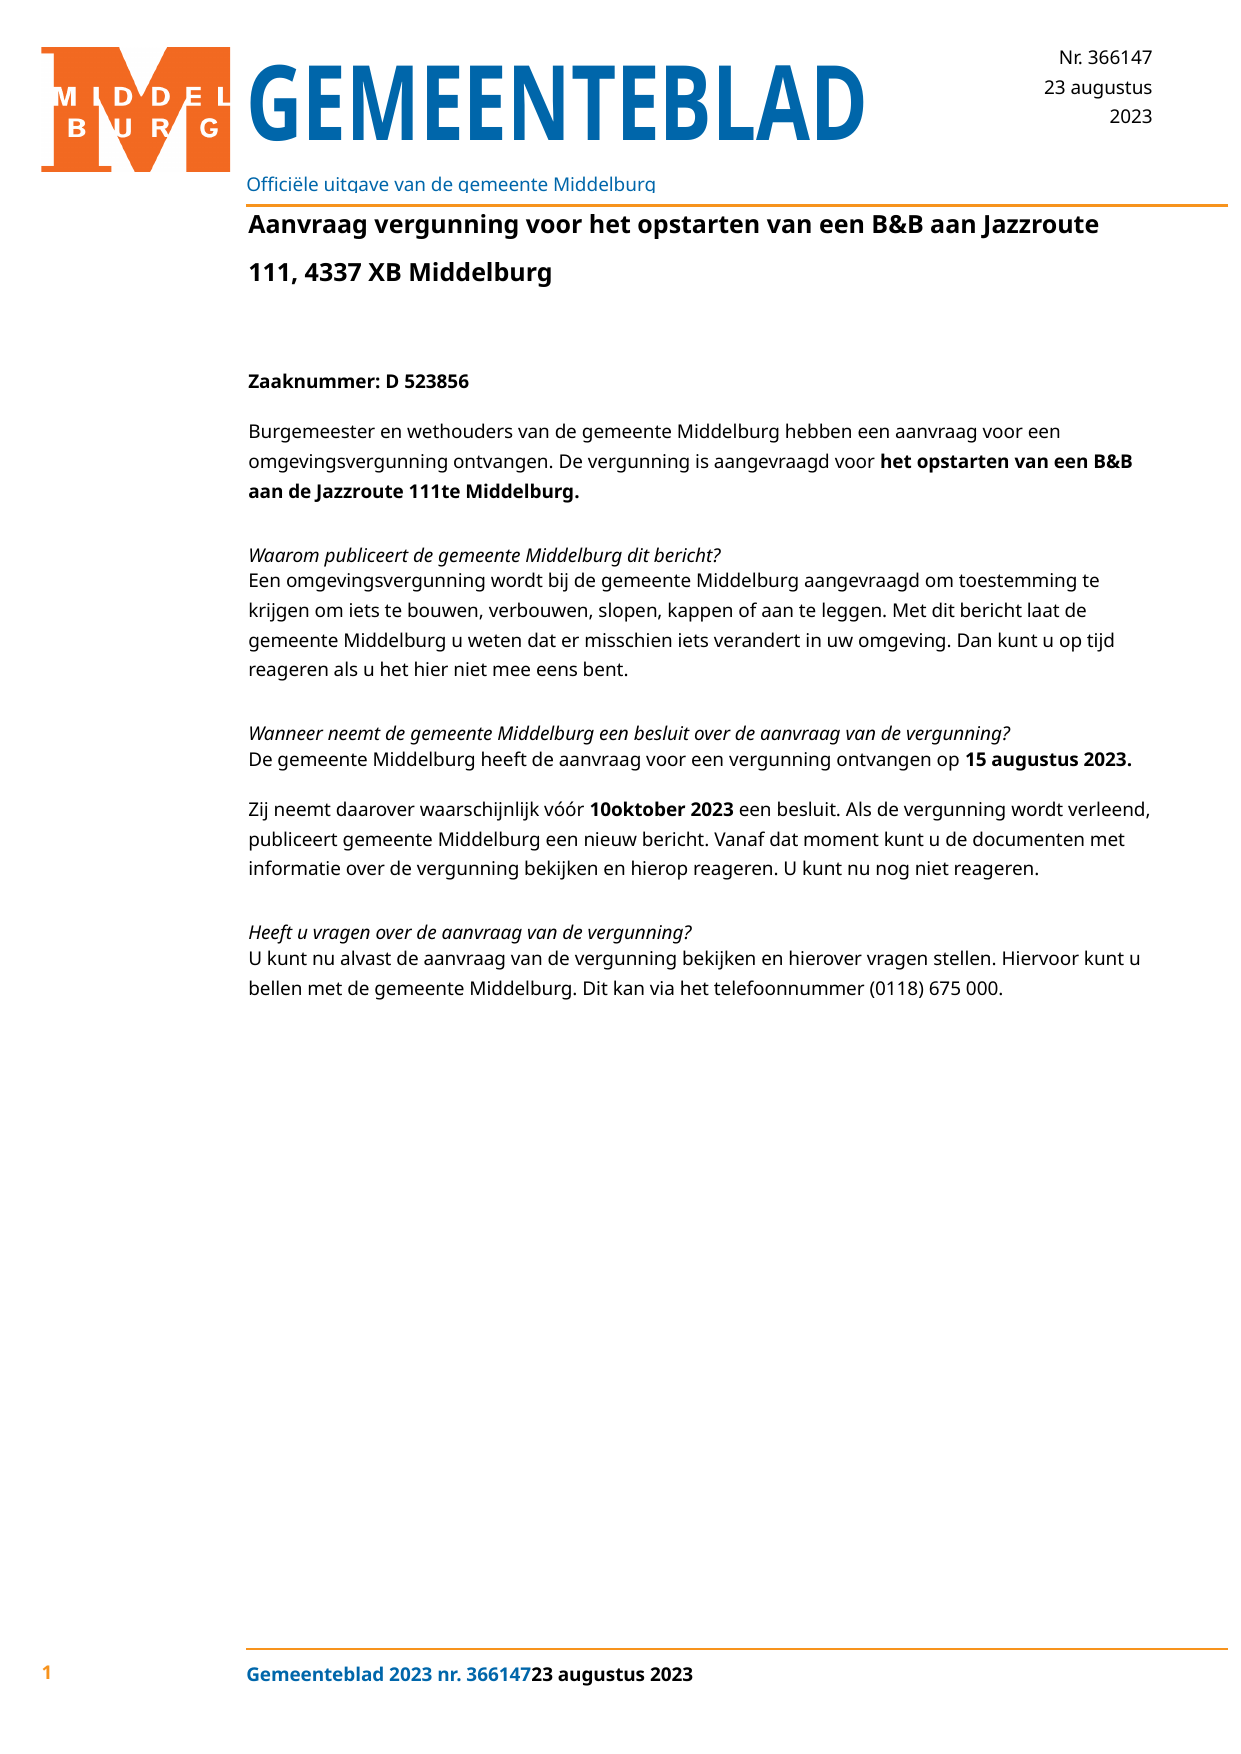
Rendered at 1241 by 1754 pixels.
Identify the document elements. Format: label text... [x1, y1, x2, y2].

text De gemeente Middelburg heeft de aanvraag voor een vergunning ontvangen op 15 augustus 2023. [248, 746, 1152, 772]
text Heeft u vragen over de aanvraag van de vergunning? [248, 919, 1152, 945]
text Wanneer neemt de gemeente Middelburg een besluit over de aanvraag van de vergunning? [248, 720, 1152, 746]
text Aanvraag vergunning voor het opstarten van een B&B aan Jazzroute 111, 4337 XB Middelburg [248, 207, 1152, 288]
text Zij neemt daarover waarschijnlijk vóór 10oktober 2023 een besluit. Als de vergunning wordt verleend, publiceert gemeente Middelburg een nieuw bericht. Vanaf dat moment kunt u de documenten met informatie over de vergunning bekijken en hierop reageren. U kunt nu nog niet reageren. [248, 796, 1152, 881]
text Waarom publiceert de gemeente Middelburg dit bericht? [248, 542, 1152, 568]
picture [41, 47, 231, 172]
text U kunt nu alvast de aanvraag van de vergunning bekijken en hierover vragen stellen. Hiervoor kunt u bellen met de gemeente Middelburg. Dit kan via het telefoonnummer (0118) 675 000. [248, 945, 1152, 1001]
text Burgemeester en wethouders van de gemeente Middelburg hebben een aanvraag voor een omgevingsvergunning ontvangen. De vergunning is aangevraagd voor het opstarten van een B&B aan de Jazzroute 111te Middelburg. [248, 419, 1152, 504]
text Een omgevingsvergunning wordt bij de gemeente Middelburg aangevraagd om toestemming te krijgen om iets te bouwen, verbouwen, slopen, kappen of aan te leggen. Met dit bericht laat de gemeente Middelburg u weten dat er misschien iets verandert in uw omgeving. Dan kunt u op tijd reageren als u het hier niet mee eens bent. [248, 568, 1152, 682]
text Zaaknummer: D 523856 [248, 368, 1152, 394]
